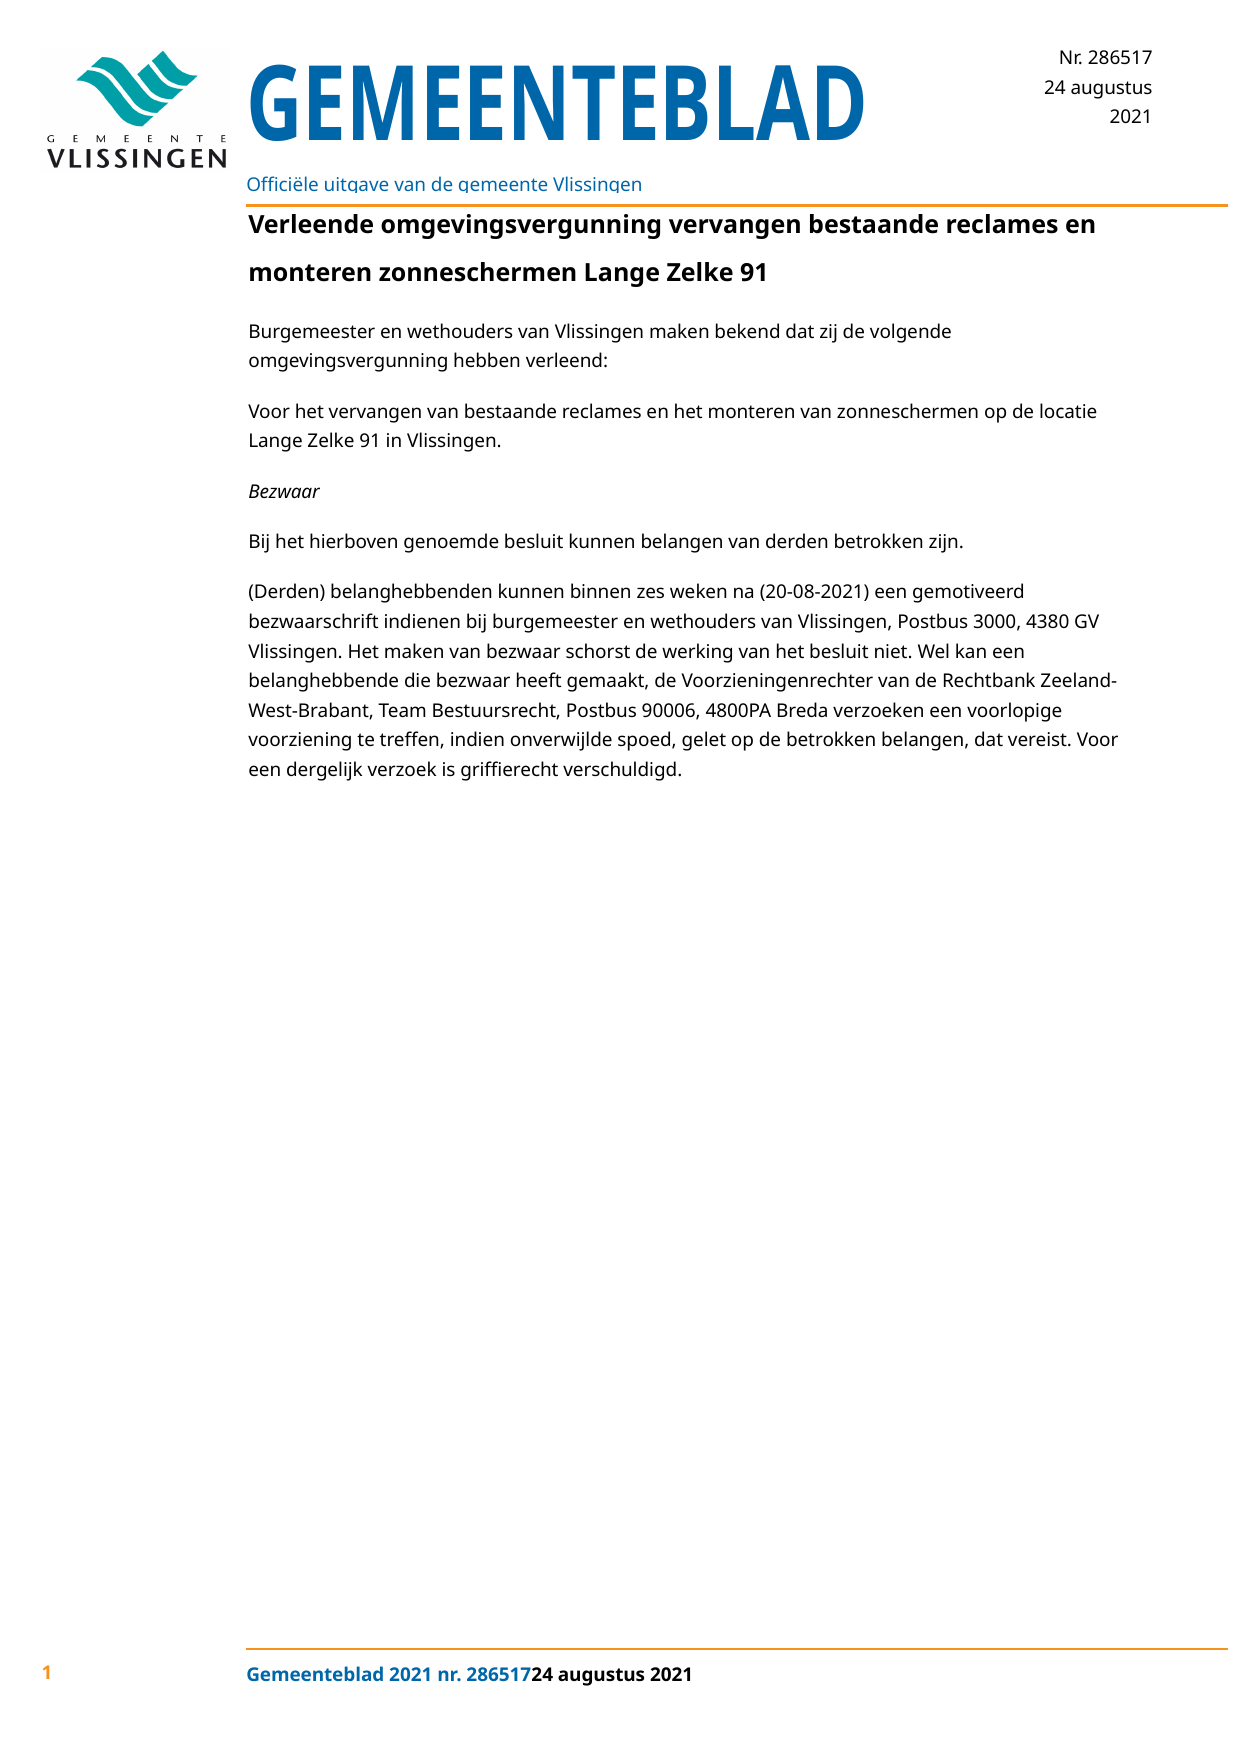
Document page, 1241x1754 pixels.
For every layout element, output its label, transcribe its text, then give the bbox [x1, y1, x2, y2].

text Voor het vervangen van bestaande reclames en het monteren van zonneschermen op de locatie Lange Zelke 91 in Vlissingen. [248, 398, 1152, 453]
text Bij het hierboven genoemde besluit kunnen belangen van derden betrokken zijn. [248, 528, 1152, 554]
text Burgemeester en wethouders van Vlissingen maken bekend dat zij de volgende omgevingsvergunning hebben verleend: [248, 318, 1152, 373]
text Bezwaar [248, 478, 1152, 504]
picture [41, 47, 231, 172]
text Verleende omgevingsvergunning vervangen bestaande reclames en monteren zonneschermen Lange Zelke 91 [248, 207, 1152, 288]
text (Derden) belanghebbenden kunnen binnen zes weken na (20-08-2021) een gemotiveerd bezwaarschrift indienen bij burgemeester en wethouders van Vlissingen, Postbus 3000, 4380 GV Vlissingen. Het maken van bezwaar schorst de werking van het besluit niet. Wel kan een belanghebbende die bezwaar heeft gemaakt, de Voorzieningenrechter van de Rechtbank Zeeland-West-Brabant, Team Bestuursrecht, Postbus 90006, 4800PA Breda verzoeken een voorlopige voorziening te treffen, indien onverwijlde spoed, gelet op de betrokken belangen, dat vereist. Voor een dergelijk verzoek is griffierecht verschuldigd. [248, 579, 1152, 782]
